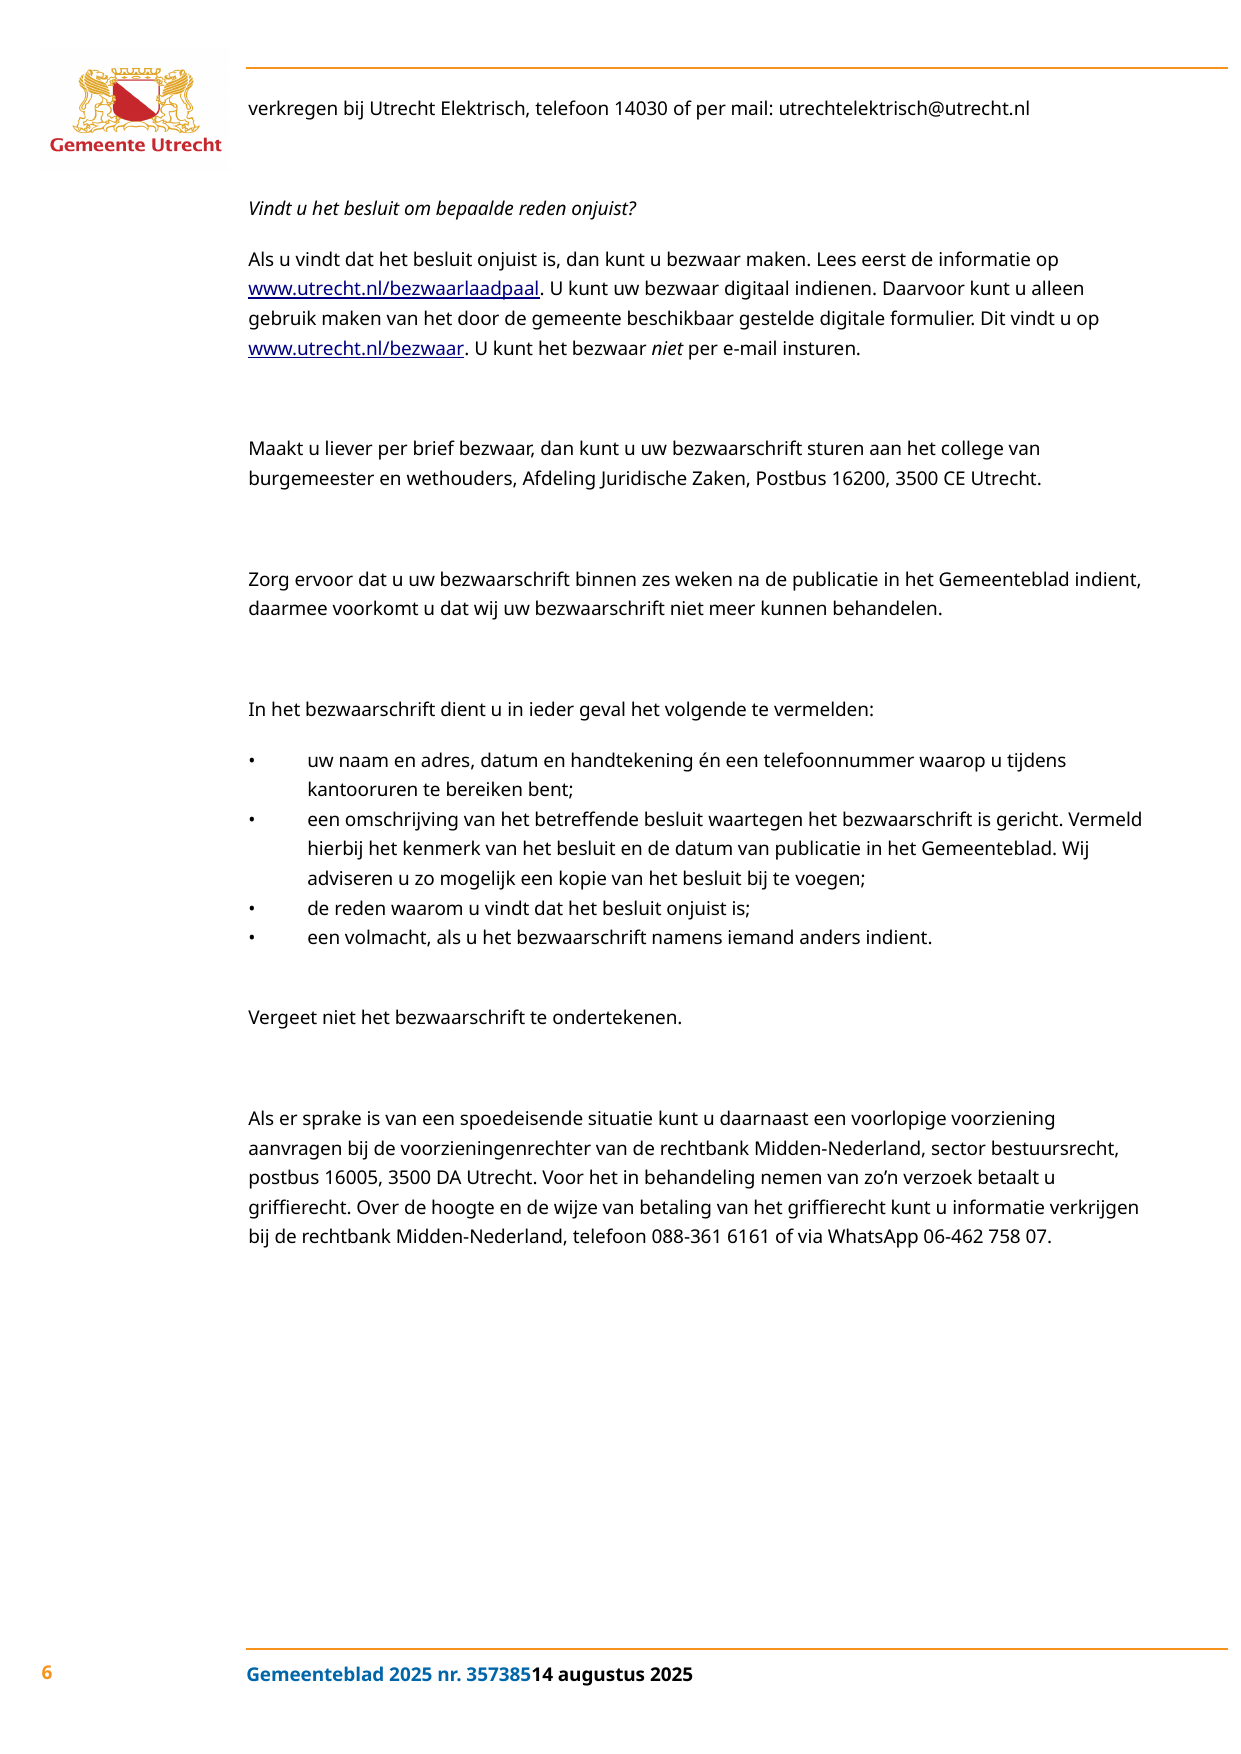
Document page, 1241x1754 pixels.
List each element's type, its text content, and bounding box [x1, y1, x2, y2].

text Als er sprake is van een spoedeisende situatie kunt u daarnaast een voorlopige voorziening aanvragen bij de voorzieningenrechter van de rechtbank Midden-Nederland, sector bestuursrecht, postbus 16005, 3500 DA Utrecht. Voor het in behandeling nemen van zo’n verzoek betaalt u griffierecht. Over de hoogte en de wijze van betaling van het griffierecht kunt u informatie verkrijgen bij de rechtbank Midden-Nederland, telefoon 088-361 6161 of via WhatsApp 06-462 758 07. [248, 1105, 1152, 1249]
picture [41, 47, 231, 172]
text Zorg ervoor dat u uw bezwaarschrift binnen zes weken na de publicatie in het Gemeenteblad indient, daarmee voorkomt u dat wij uw bezwaarschrift niet meer kunnen behandelen. [248, 566, 1152, 621]
list de reden waarom u vindt dat het besluit onjuist is; [248, 895, 1152, 921]
text In het bezwaarschrift dient u in ieder geval het volgende te vermelden: [248, 696, 1152, 722]
text Maakt u liever per brief bezwaar, dan kunt u uw bezwaarschrift sturen aan het college van burgemeester en wethouders, Afdeling Juridische Zaken, Postbus 16200, 3500 CE Utrecht. [248, 436, 1152, 491]
list uw naam en adres, datum en handtekening én een telefoonnummer waarop u tijdens kantooruren te bereiken bent; [248, 747, 1152, 802]
text Als u vindt dat het besluit onjuist is, dan kunt u bezwaar maken. Lees eerst de informatie op www.utrecht.nl/bezwaarlaadpaal. U kunt uw bezwaar digitaal indienen. Daarvoor kunt u alleen gebruik maken van het door de gemeente beschikbaar gestelde digitale formulier. Dit vindt u op www.utrecht.nl/bezwaar. U kunt het bezwaar niet per e-mail insturen. [248, 246, 1152, 361]
list een omschrijving van het betreffende besluit waartegen het bezwaarschrift is gericht. Vermeld hierbij het kenmerk van het besluit en de datum van publicatie in het Gemeenteblad. Wij adviseren u zo mogelijk een kopie van het besluit bij te voegen; [248, 806, 1152, 891]
list een volmacht, als u het bezwaarschrift namens iemand anders indient. [248, 924, 1152, 950]
text Vergeet niet het bezwaarschrift te ondertekenen. [248, 1004, 1152, 1030]
text Vindt u het besluit om bepaalde reden onjuist? [248, 196, 1152, 221]
text verkregen bij Utrecht Elektrisch, telefoon 14030 of per mail: utrechtelektrisch@utrecht.nl [248, 95, 1152, 121]
